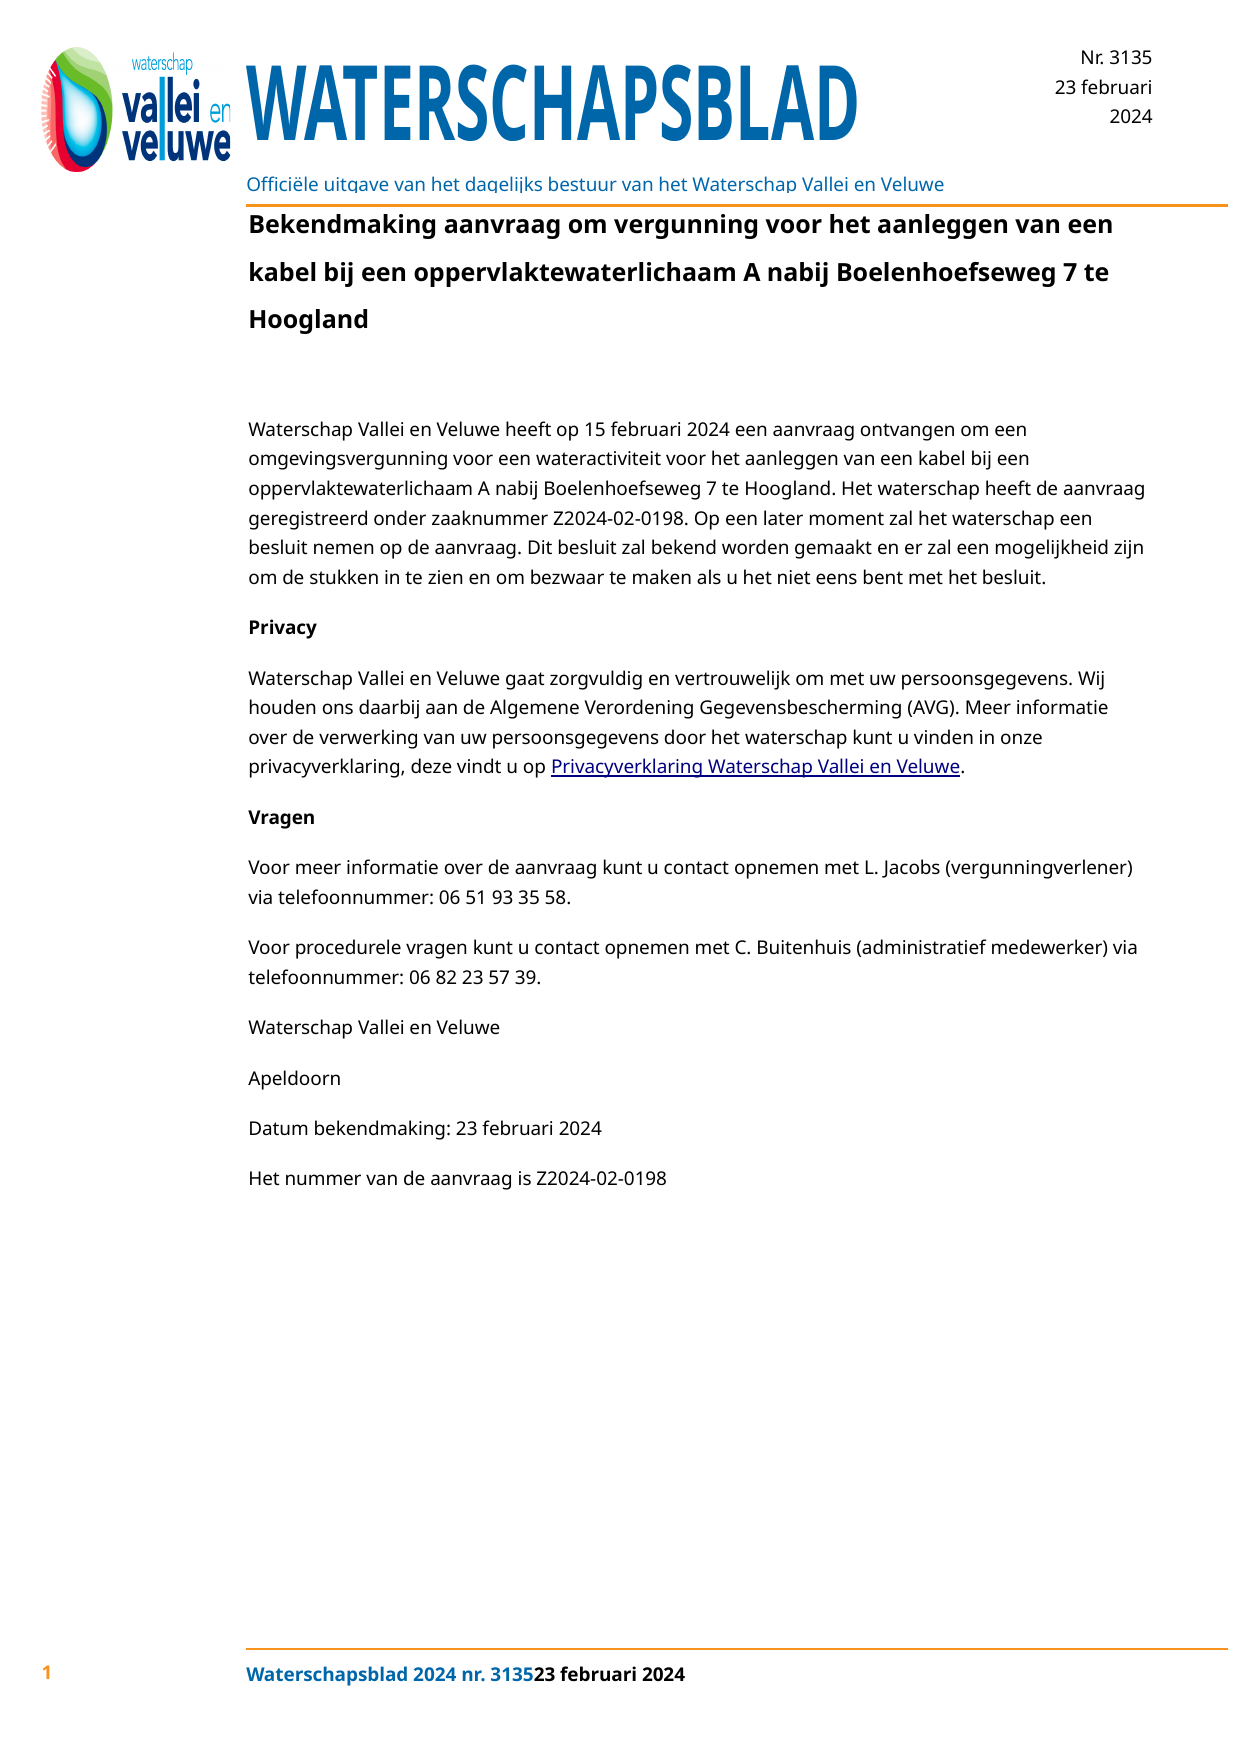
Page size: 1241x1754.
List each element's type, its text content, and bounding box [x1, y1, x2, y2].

text Vragen [248, 804, 1152, 829]
text Bekendmaking aanvraag om vergunning voor het aanleggen van een kabel bij een oppervlaktewaterlichaam A nabij Boelenhoefseweg 7 te Hoogland [248, 207, 1152, 336]
text Waterschap Vallei en Veluwe heeft op 15 februari 2024 een aanvraag ontvangen om een omgevingsvergunning voor een wateractiviteit voor het aanleggen van een kabel bij een oppervlaktewaterlichaam A nabij Boelenhoefseweg 7 te Hoogland. Het waterschap heeft de aanvraag geregistreerd onder zaaknummer Z2024-02-0198. Op een later moment zal het waterschap een besluit nemen op de aanvraag. Dit besluit zal bekend worden gemaakt en er zal een mogelijkheid zijn om de stukken in te zien en om bezwaar te maken als u het niet eens bent met het besluit. [248, 416, 1152, 589]
picture [41, 47, 231, 172]
text Voor meer informatie over de aanvraag kunt u contact opnemen met L. Jacobs (vergunningverlener) via telefoonnummer: 06 51 93 35 58. [248, 854, 1152, 909]
text Waterschap Vallei en Veluwe gaat zorgvuldig en vertrouwelijk om met uw persoonsgegevens. Wij houden ons daarbij aan de Algemene Verordening Gegevensbescherming (AVG). Meer informatie over de verwerking van uw persoonsgegevens door het waterschap kunt u vinden in onze privacyverklaring, deze vindt u op Privacyverklaring Waterschap Vallei en Veluwe. [248, 665, 1152, 779]
text Waterschap Vallei en Veluwe [248, 1014, 1152, 1040]
text Apeldoorn [248, 1065, 1152, 1090]
text Datum bekendmaking: 23 februari 2024 [248, 1115, 1152, 1141]
text Voor procedurele vragen kunt u contact opnemen met C. Buitenhuis (administratief medewerker) via telefoonnummer: 06 82 23 57 39. [248, 934, 1152, 989]
text Privacy [248, 614, 1152, 640]
text Het nummer van de aanvraag is Z2024-02-0198 [248, 1166, 1152, 1191]
